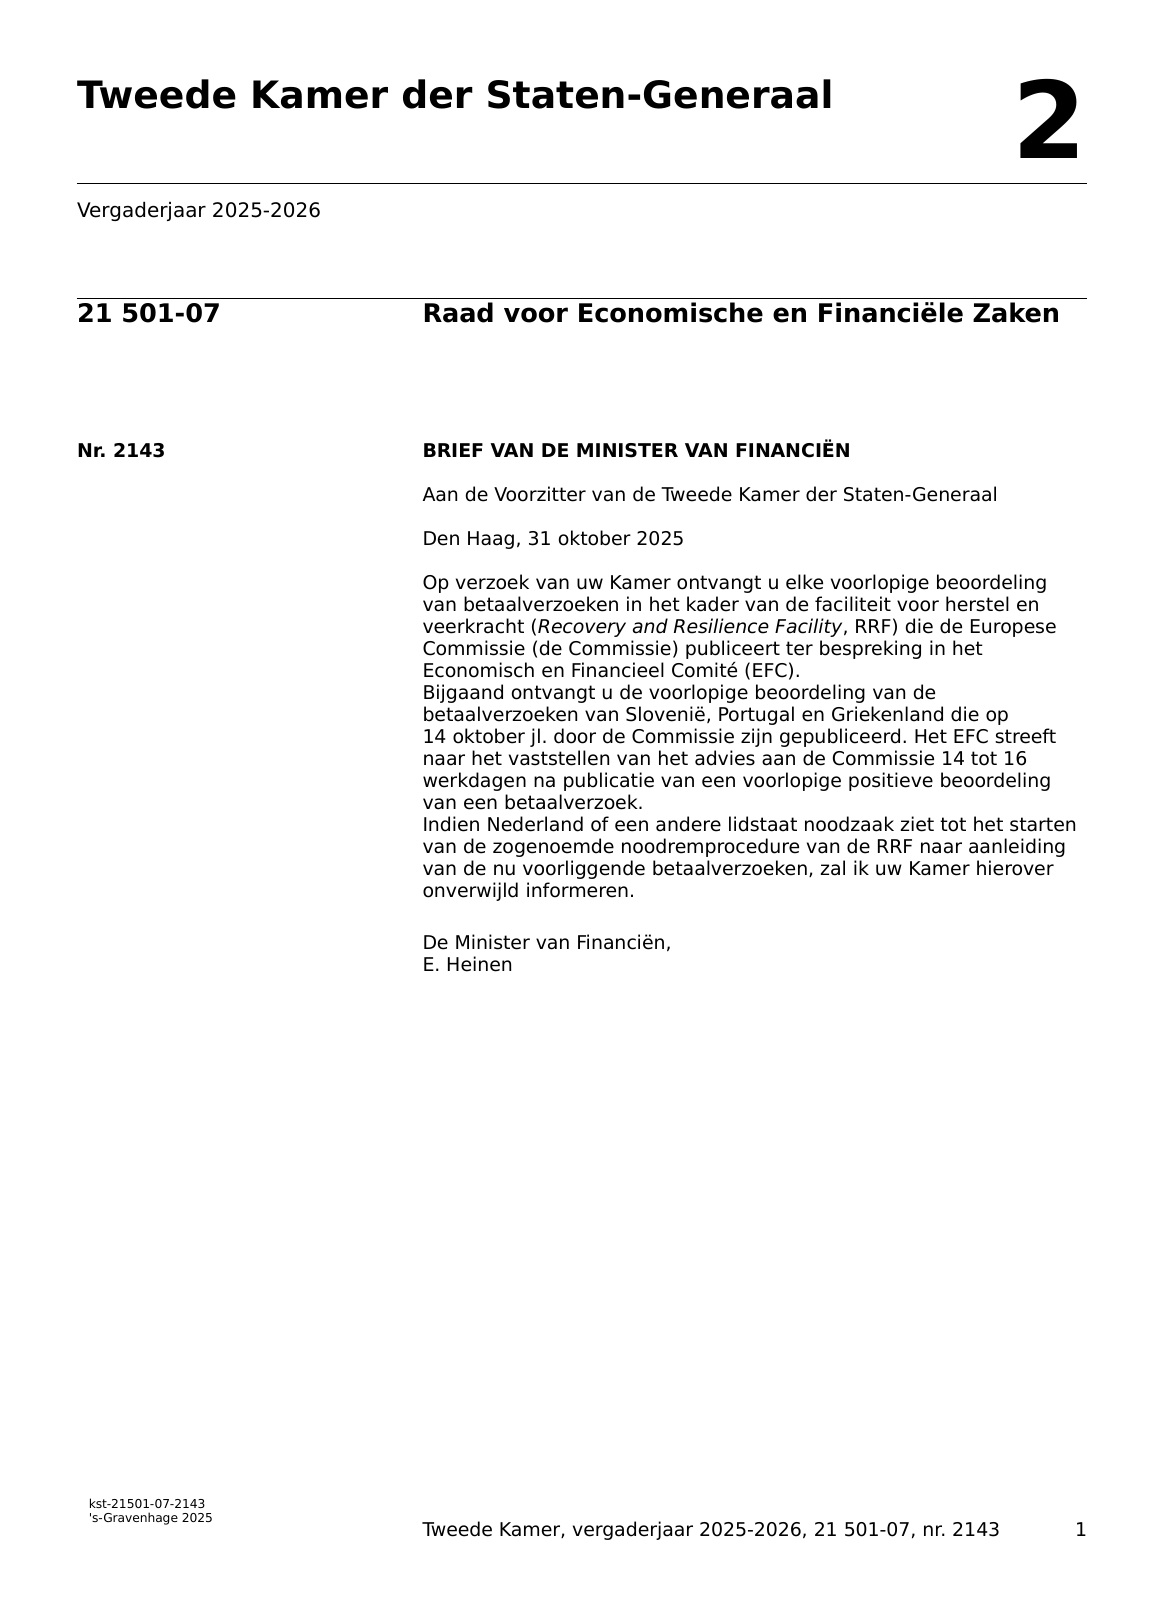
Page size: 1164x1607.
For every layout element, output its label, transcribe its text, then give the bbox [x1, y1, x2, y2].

text Bijgaand ontvangt u de voorlopige beoordeling van de betaalverzoeken van Slovenië, Portugal en Griekenland die op 14 oktober jl. door de Commissie zijn gepubliceerd. Het EFC streeft naar het vaststellen van het advies aan de Commissie 14 tot 16 werkdagen na publicatie van een voorlopige positieve beoordeling van een betaalverzoek. [422, 682, 1087, 814]
subtitle Nr. 2143 BRIEF VAN DE MINISTER VAN FINANCIËN [77, 440, 1087, 462]
text kst-21501-07-2143 [88, 1497, 323, 1511]
text Indien Nederland of een andere lidstaat noodzaak ziet tot het starten van de zogenoemde noodremprocedure van de RRF naar aanleiding van de nu voorliggende betaalverzoeken, zal ik uw Kamer hierover onverwijld informeren. [422, 814, 1087, 902]
table_cell Vergaderjaar 2025-2026 [77, 184, 1087, 298]
text Aan de Voorzitter van de Tweede Kamer der Staten-Generaal [422, 484, 1087, 506]
text Den Haag, 31 oktober 2025 [422, 528, 1087, 550]
text Op verzoek van uw Kamer ontvangt u elke voorlopige beoordeling van betaalverzoeken in het kader van de faciliteit voor herstel en veerkracht (Recovery and Resilience Facility, RRF) die de Europese Commissie (de Commissie) publiceert ter bespreking in het Economisch en Financieel Comité (EFC). [422, 572, 1087, 682]
text De Minister van Financiën, E. Heinen [422, 932, 1087, 976]
table_header 2 [886, 59, 1087, 183]
table_header Tweede Kamer der Staten-Generaal [77, 59, 886, 183]
subtitle 21 501-07 Raad voor Economische en Financiële Zaken [77, 299, 1087, 329]
text 's-Gravenhage 2025 [88, 1511, 323, 1525]
